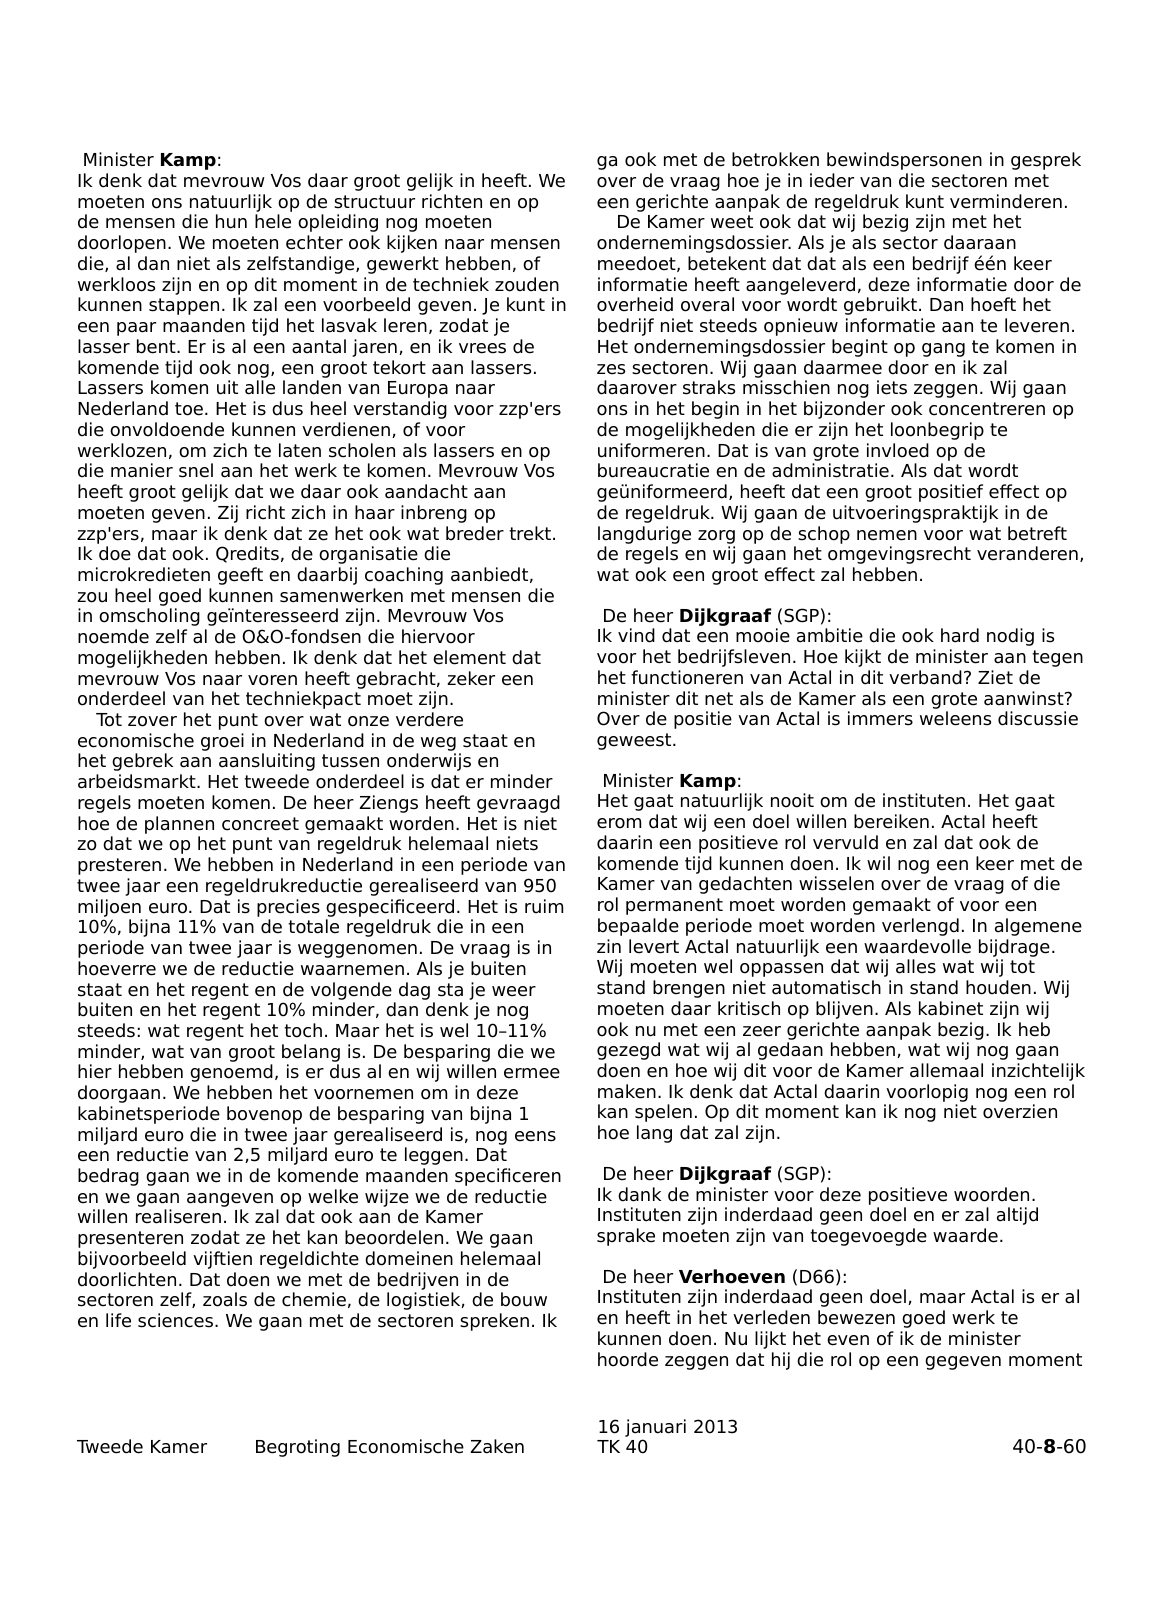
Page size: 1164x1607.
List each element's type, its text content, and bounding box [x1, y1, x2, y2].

text Tot zover het punt over wat onze verdere economische groei in Nederland in de weg staat en het gebrek aan aansluiting tussen onderwijs en arbeidsmarkt. Het tweede onderdeel is dat er minder regels moeten komen. De heer Ziengs heeft gevraagd hoe de plannen concreet gemaakt worden. Het is niet zo dat we op het punt van regeldruk helemaal niets presteren. We hebben in Nederland in een periode van twee jaar een regeldrukreductie gerealiseerd van 950 miljoen euro. Dat is precies gespecificeerd. Het is ruim 10%, bijna 11% van de totale regeldruk die in een periode van twee jaar is weggenomen. De vraag is in hoeverre we de reductie waarnemen. Als je buiten staat en het regent en de volgende dag sta je weer buiten en het regent 10% minder, dan denk je nog steeds: wat regent het toch. Maar het is wel 10–11% minder, wat van groot belang is. De besparing die we hier hebben genoemd, is er dus al en wij willen ermee doorgaan. We hebben het voornemen om in deze kabinetsperiode bovenop de besparing van bijna 1 miljard euro die in twee jaar gerealiseerd is, nog eens een reductie van 2,5 miljard euro te leggen. Dat bedrag gaan we in de komende maanden specificeren en we gaan aangeven op welke wijze we de reductie willen realiseren. Ik zal dat ook aan de Kamer presenteren zodat ze het kan beoordelen. We gaan bijvoorbeeld vijftien regeldichte domeinen helemaal doorlichten. Dat doen we met de bedrijven in de sectoren zelf, zoals de chemie, de logistiek, de bouw en life sciences. We gaan met de sectoren spreken. Ik [77, 710, 567, 1332]
text De heer Dijkgraaf (SGP): [596, 1164, 1087, 1184]
text De heer Dijkgraaf (SGP): [596, 606, 1087, 626]
text De Kamer weet ook dat wij bezig zijn met het ondernemingsdossier. Als je als sector daaraan meedoet, betekent dat dat als een bedrijf één keer informatie heeft aangeleverd, deze informatie door de overheid overal voor wordt gebruikt. Dan hoeft het bedrijf niet steeds opnieuw informatie aan te leveren. Het ondernemingsdossier begint op gang te komen in zes sectoren. Wij gaan daarmee door en ik zal daarover straks misschien nog iets zeggen. Wij gaan ons in het begin in het bijzonder ook concentreren op de mogelijkheden die er zijn het loonbegrip te uniformeren. Dat is van grote invloed op de bureaucratie en de administratie. Als dat wordt geüniformeerd, heeft dat een groot positief effect op de regeldruk. Wij gaan de uitvoeringspraktijk in de langdurige zorg op de schop nemen voor wat betreft de regels en wij gaan het omgevingsrecht veranderen, wat ook een groot effect zal hebben. [596, 212, 1087, 586]
text Minister Kamp: [77, 150, 567, 171]
text Ik denk dat mevrouw Vos daar groot gelijk in heeft. We moeten ons natuurlijk op de structuur richten en op de mensen die hun hele opleiding nog moeten doorlopen. We moeten echter ook kijken naar mensen die, al dan niet als zelfstandige, gewerkt hebben, of werkloos zijn en op dit moment in de techniek zouden kunnen stappen. Ik zal een voorbeeld geven. Je kunt in een paar maanden tijd het lasvak leren, zodat je lasser bent. Er is al een aantal jaren, en ik vrees de komende tijd ook nog, een groot tekort aan lassers. Lassers komen uit alle landen van Europa naar Nederland toe. Het is dus heel verstandig voor zzp'ers die onvoldoende kunnen verdienen, of voor werklozen, om zich te laten scholen als lassers en op die manier snel aan het werk te komen. Mevrouw Vos heeft groot gelijk dat we daar ook aandacht aan moeten geven. Zij richt zich in haar inbreng op zzp'ers, maar ik denk dat ze het ook wat breder trekt. Ik doe dat ook. Qredits, de organisatie die microkredieten geeft en daarbij coaching aanbiedt, zou heel goed kunnen samenwerken met mensen die in omscholing geïnteresseerd zijn. Mevrouw Vos noemde zelf al de O&O-fondsen die hiervoor mogelijkheden hebben. Ik denk dat het element dat mevrouw Vos naar voren heeft gebracht, zeker een onderdeel van het techniekpact moet zijn. [77, 171, 567, 710]
text Het gaat natuurlijk nooit om de instituten. Het gaat erom dat wij een doel willen bereiken. Actal heeft daarin een positieve rol vervuld en zal dat ook de komende tijd kunnen doen. Ik wil nog een keer met de Kamer van gedachten wisselen over de vraag of die rol permanent moet worden gemaakt of voor een bepaalde periode moet worden verlengd. In algemene zin levert Actal natuurlijk een waardevolle bijdrage. Wij moeten wel oppassen dat wij alles wat wij tot stand brengen niet automatisch in stand houden. Wij moeten daar kritisch op blijven. Als kabinet zijn wij ook nu met een zeer gerichte aanpak bezig. Ik heb gezegd wat wij al gedaan hebben, wat wij nog gaan doen en hoe wij dit voor de Kamer allemaal inzichtelijk maken. Ik denk dat Actal daarin voorlopig nog een rol kan spelen. Op dit moment kan ik nog niet overzien hoe lang dat zal zijn. [596, 791, 1087, 1144]
text Minister Kamp: [596, 771, 1087, 791]
text Ik vind dat een mooie ambitie die ook hard nodig is voor het bedrijfsleven. Hoe kijkt de minister aan tegen het functioneren van Actal in dit verband? Ziet de minister dit net als de Kamer als een grote aanwinst? Over de positie van Actal is immers weleens discussie geweest. [596, 626, 1087, 751]
text Instituten zijn inderdaad geen doel, maar Actal is er al en heeft in het verleden bewezen goed werk te kunnen doen. Nu lijkt het even of ik de minister hoorde zeggen dat hij die rol op een gegeven moment [596, 1287, 1087, 1370]
text Ik dank de minister voor deze positieve woorden. Instituten zijn inderdaad geen doel en er zal altijd sprake moeten zijn van toegevoegde waarde. [596, 1184, 1087, 1247]
text ga ook met de betrokken bewindspersonen in gesprek over de vraag hoe je in ieder van die sectoren met een gerichte aanpak de regeldruk kunt verminderen. [596, 150, 1087, 212]
text De heer Verhoeven (D66): [596, 1267, 1087, 1287]
